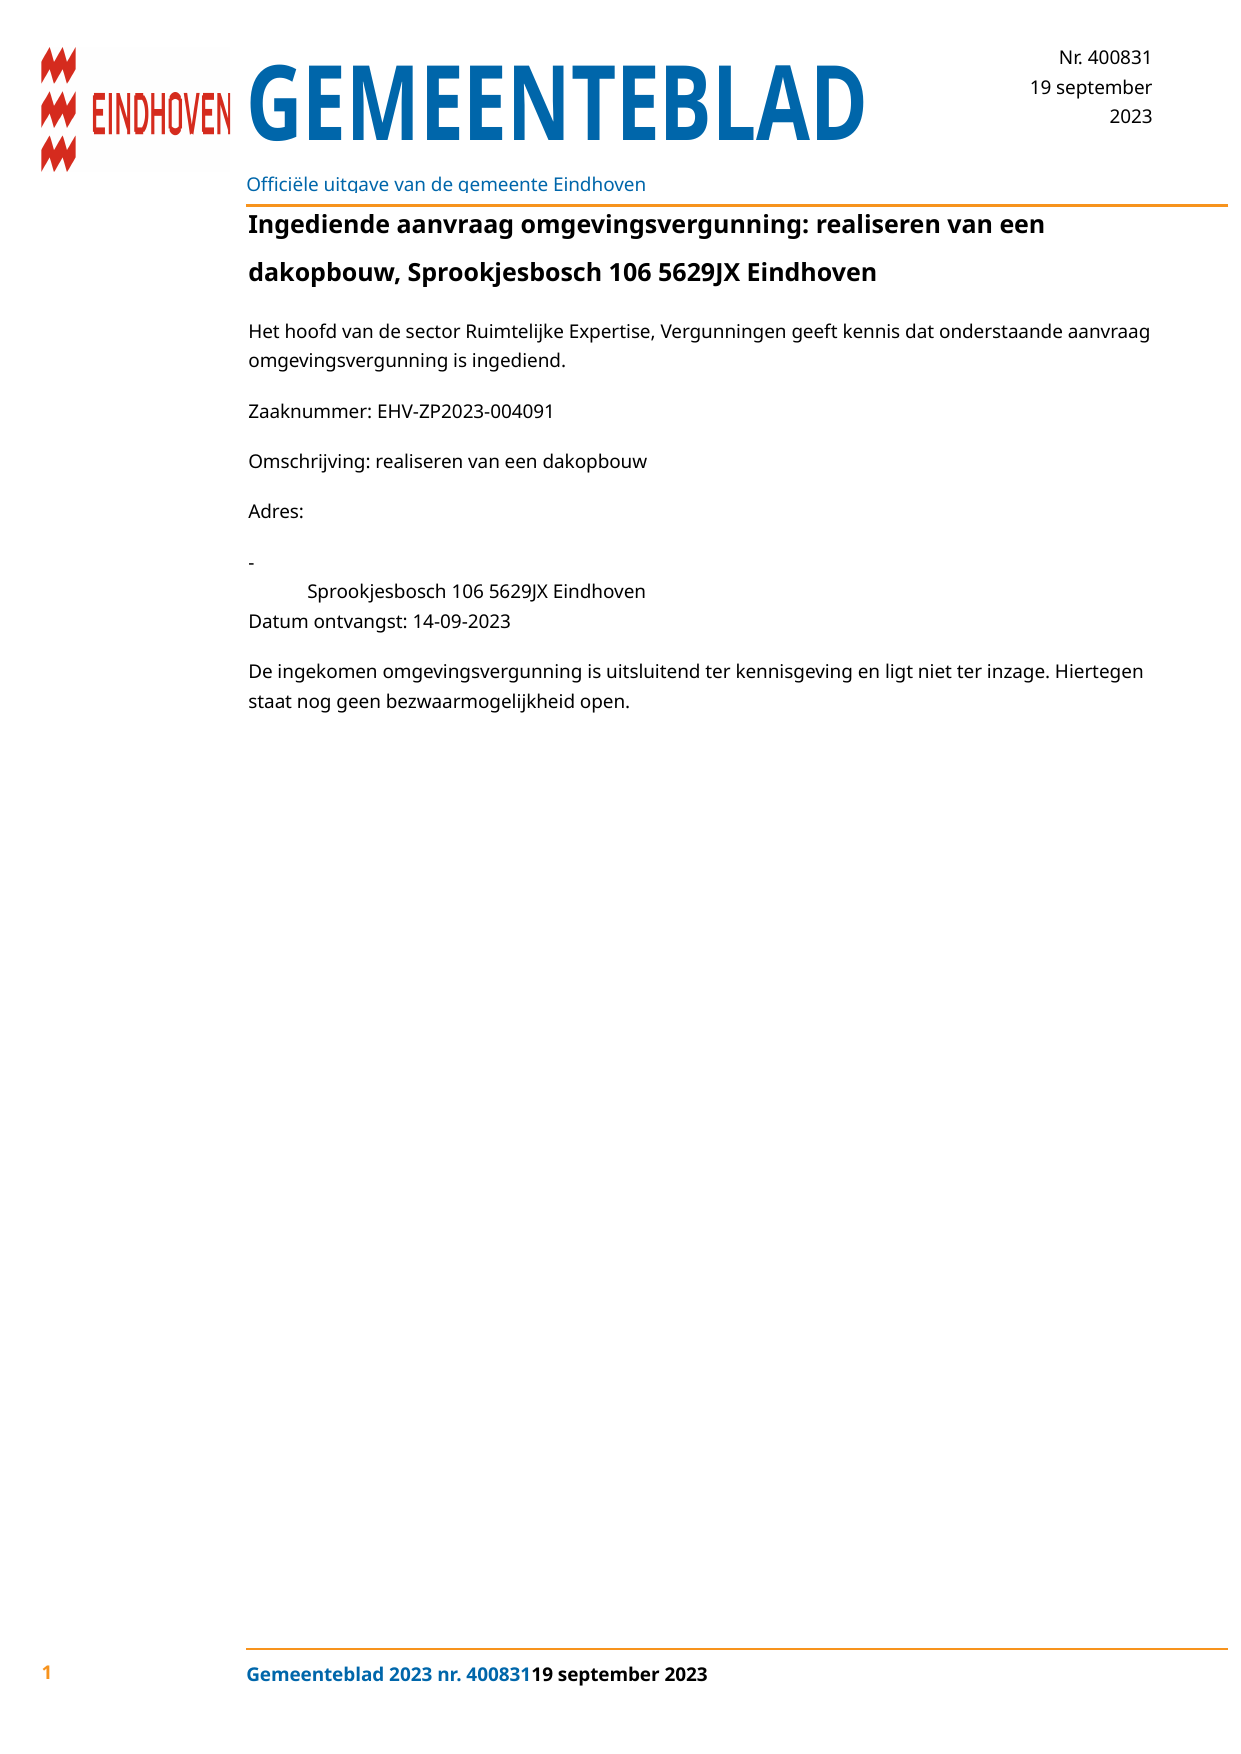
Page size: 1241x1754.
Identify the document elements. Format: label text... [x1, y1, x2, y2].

text Datum ontvangst: 14-09-2023 [248, 608, 1152, 634]
text Omschrijving: realiseren van een dakopbouw [248, 448, 1152, 474]
text Het hoofd van de sector Ruimtelijke Expertise, Vergunningen geeft kennis dat onderstaande aanvraag omgevingsvergunning is ingediend. [248, 318, 1152, 373]
text Adres: [248, 499, 1152, 524]
picture [41, 47, 231, 172]
text De ingekomen omgevingsvergunning is uitsluitend ter kennisgeving en ligt niet ter inzage. Hiertegen staat nog geen bezwaarmogelijkheid open. [248, 659, 1152, 714]
text Zaaknummer: EHV-ZP2023-004091 [248, 398, 1152, 424]
text Ingediende aanvraag omgevingsvergunning: realiseren van een dakopbouw, Sprookjesbosch 106 5629JX Eindhoven [248, 207, 1152, 288]
list Sprookjesbosch 106 5629JX Eindhoven [248, 579, 1152, 604]
